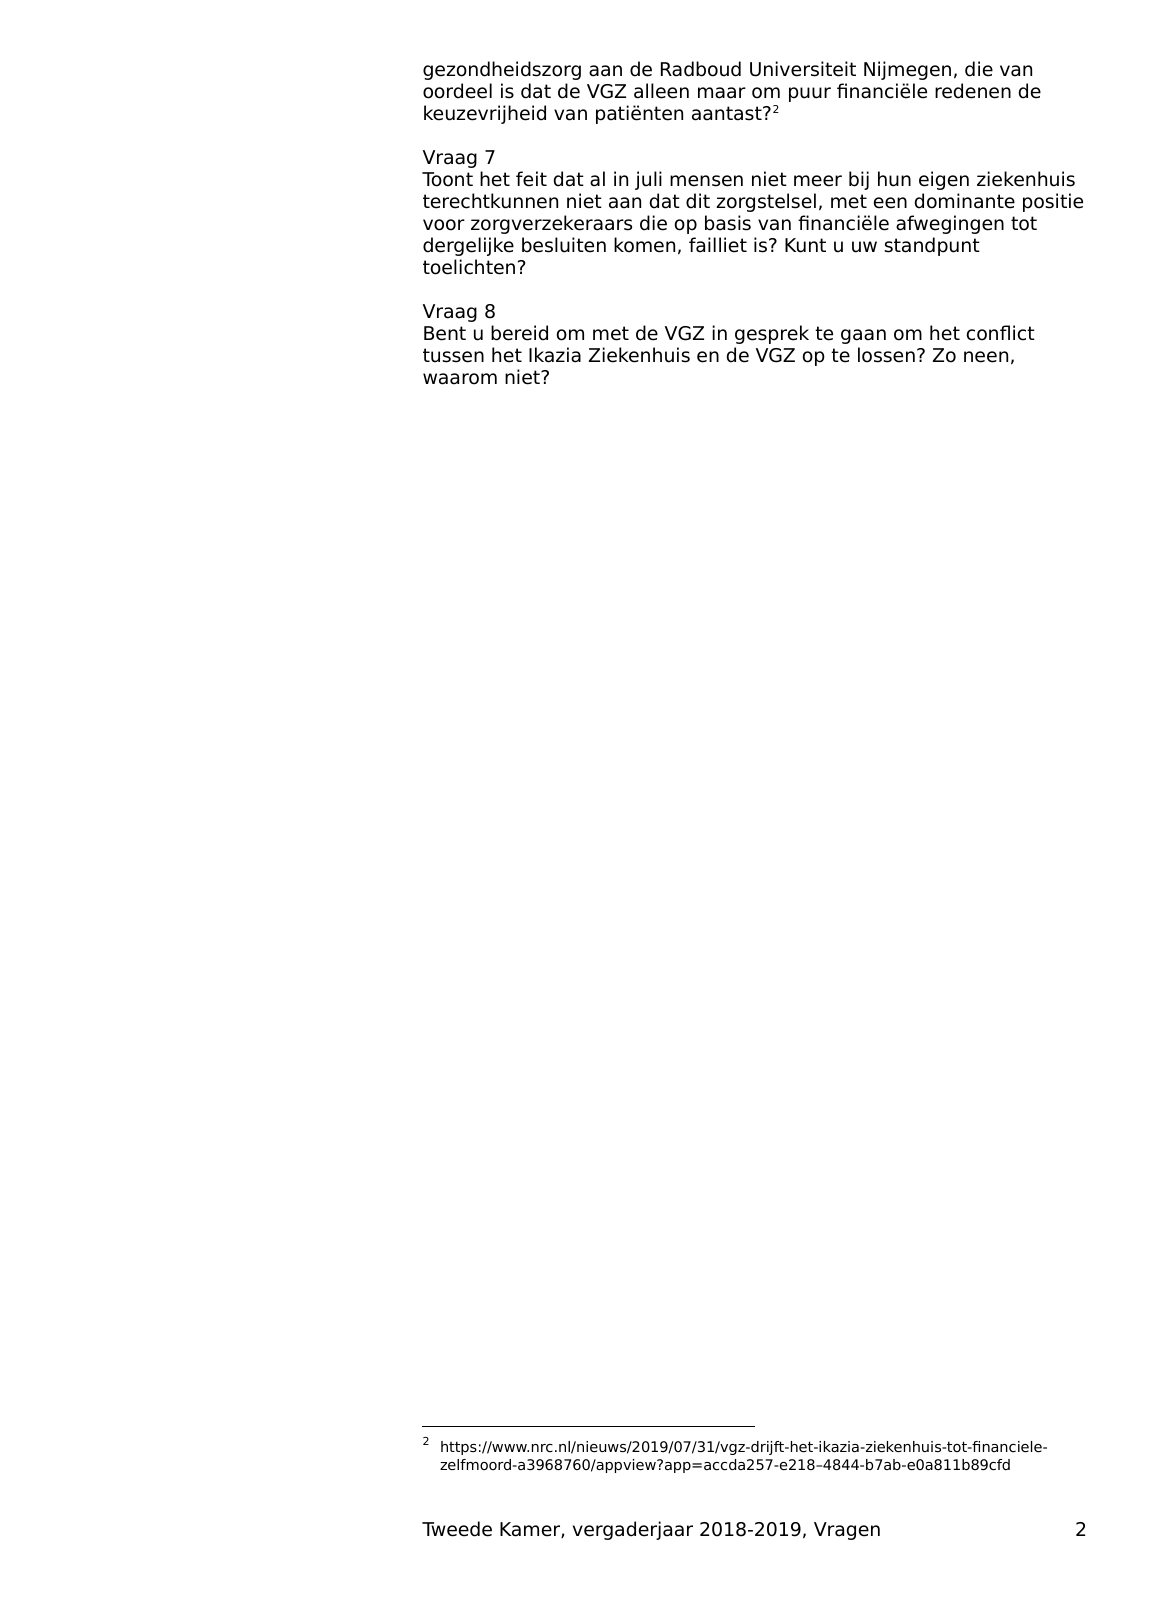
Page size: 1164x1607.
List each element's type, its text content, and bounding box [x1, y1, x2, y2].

text Toont het feit dat al in juli mensen niet meer bij hun eigen ziekenhuis terechtkunnen niet aan dat dit zorgstelsel, met een dominante positie voor zorgverzekeraars die op basis van financiële afwegingen tot dergelijke besluiten komen, failliet is? Kunt u uw standpunt toelichten? [422, 169, 1087, 279]
text Vraag 8 [422, 301, 1087, 323]
text Bent u bereid om met de VGZ in gesprek te gaan om het conflict tussen het Ikazia Ziekenhuis en de VGZ op te lossen? Zo neen, waarom niet? [422, 323, 1087, 389]
text https://www.nrc.nl/nieuws/2019/07/31/vgz-drijft-het-ikazia-ziekenhuis-tot-financiele-zelfmoord-a3968760/appview?app=accda257-e218–4844-b7ab-e0a811b89cfd [422, 1435, 1087, 1474]
text Vraag 7 [422, 147, 1087, 169]
text gezondheidszorg aan de Radboud Universiteit Nijmegen, die van oordeel is dat de VGZ alleen maar om puur financiële redenen de keuzevrijheid van patiënten aantast? [422, 59, 1087, 125]
